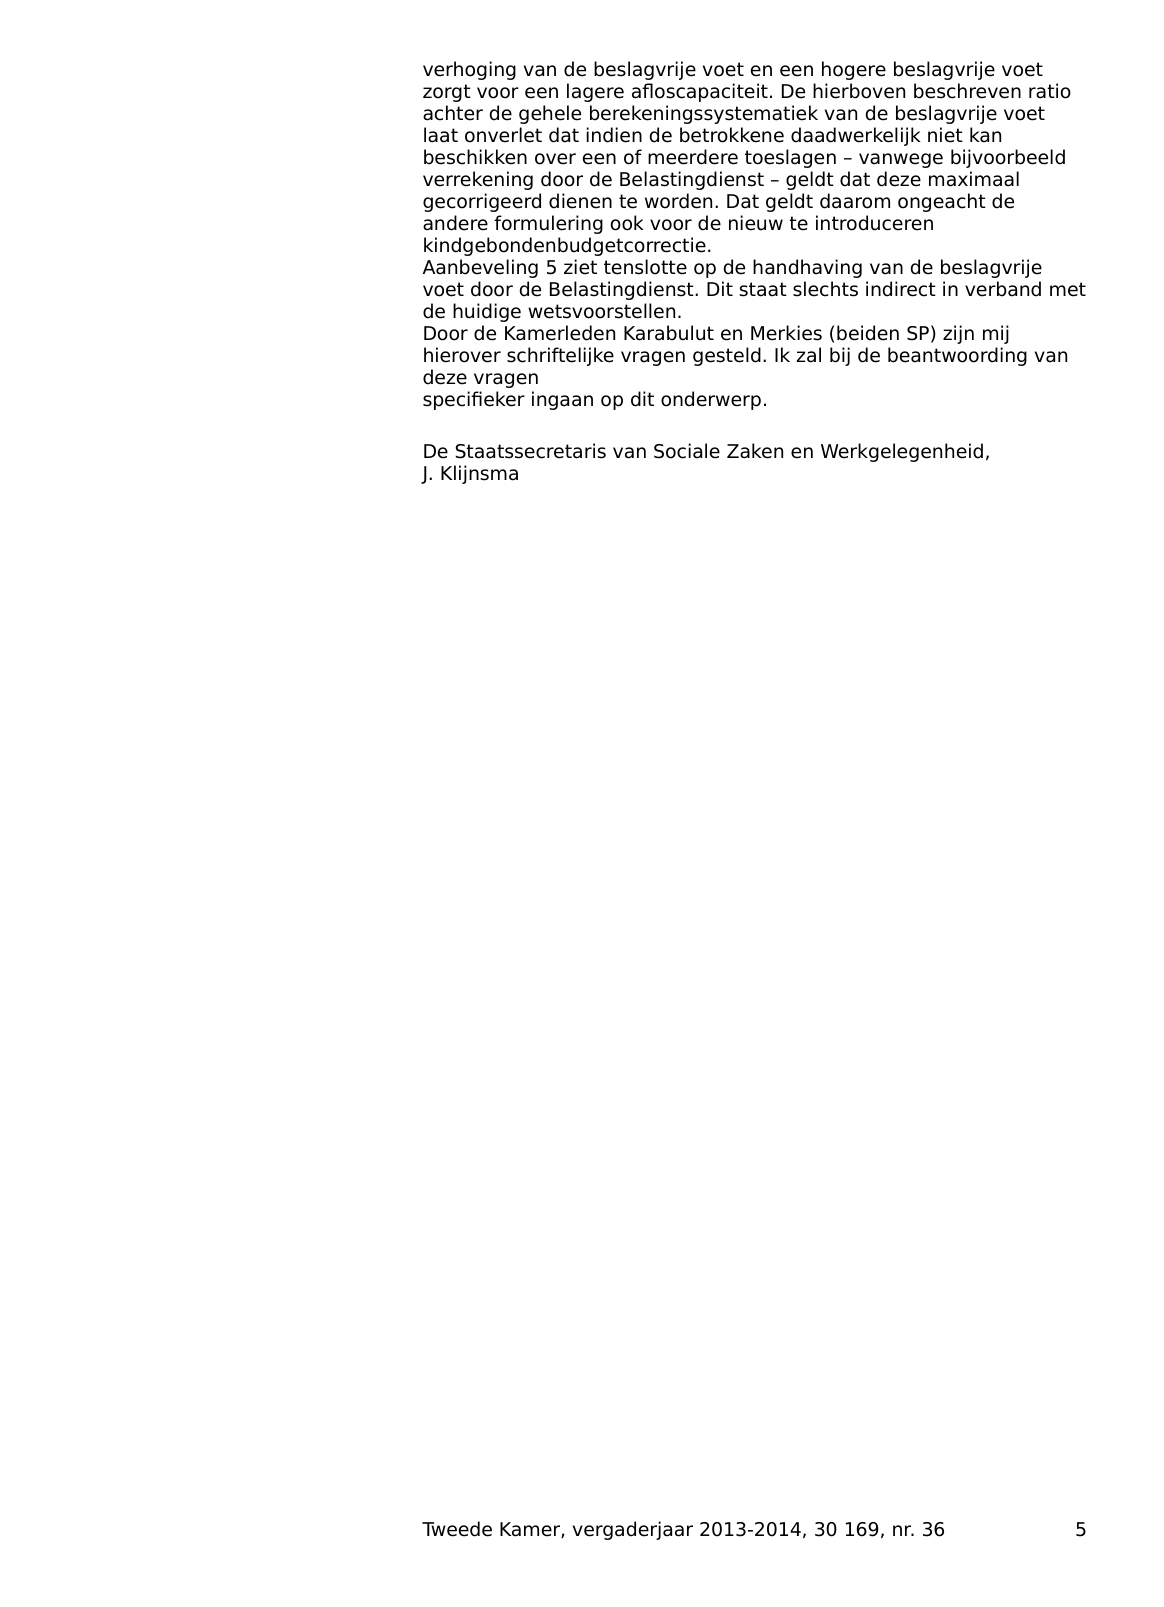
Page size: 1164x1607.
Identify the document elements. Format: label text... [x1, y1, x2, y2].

text De Staatssecretaris van Sociale Zaken en Werkgelegenheid, J. Klijnsma [422, 441, 1087, 485]
text Door de Kamerleden Karabulut en Merkies (beiden SP) zijn mij hierover schriftelijke vragen gesteld. Ik zal bij de beantwoording van deze vragen [422, 323, 1087, 389]
text Aanbeveling 5 ziet tenslotte op de handhaving van de beslagvrije voet door de Belastingdienst. Dit staat slechts indirect in verband met de huidige wetsvoorstellen. [422, 257, 1087, 323]
text specifieker ingaan op dit onderwerp. [422, 389, 1087, 411]
text verhoging van de beslagvrije voet en een hogere beslagvrije voet zorgt voor een lagere afloscapaciteit. De hierboven beschreven ratio achter de gehele berekeningssystematiek van de beslagvrije voet laat onverlet dat indien de betrokkene daadwerkelijk niet kan beschikken over een of meerdere toeslagen – vanwege bijvoorbeeld verrekening door de Belastingdienst – geldt dat deze maximaal gecorrigeerd dienen te worden. Dat geldt daarom ongeacht de andere formulering ook voor de nieuw te introduceren kindgebondenbudgetcorrectie. [422, 59, 1087, 257]
